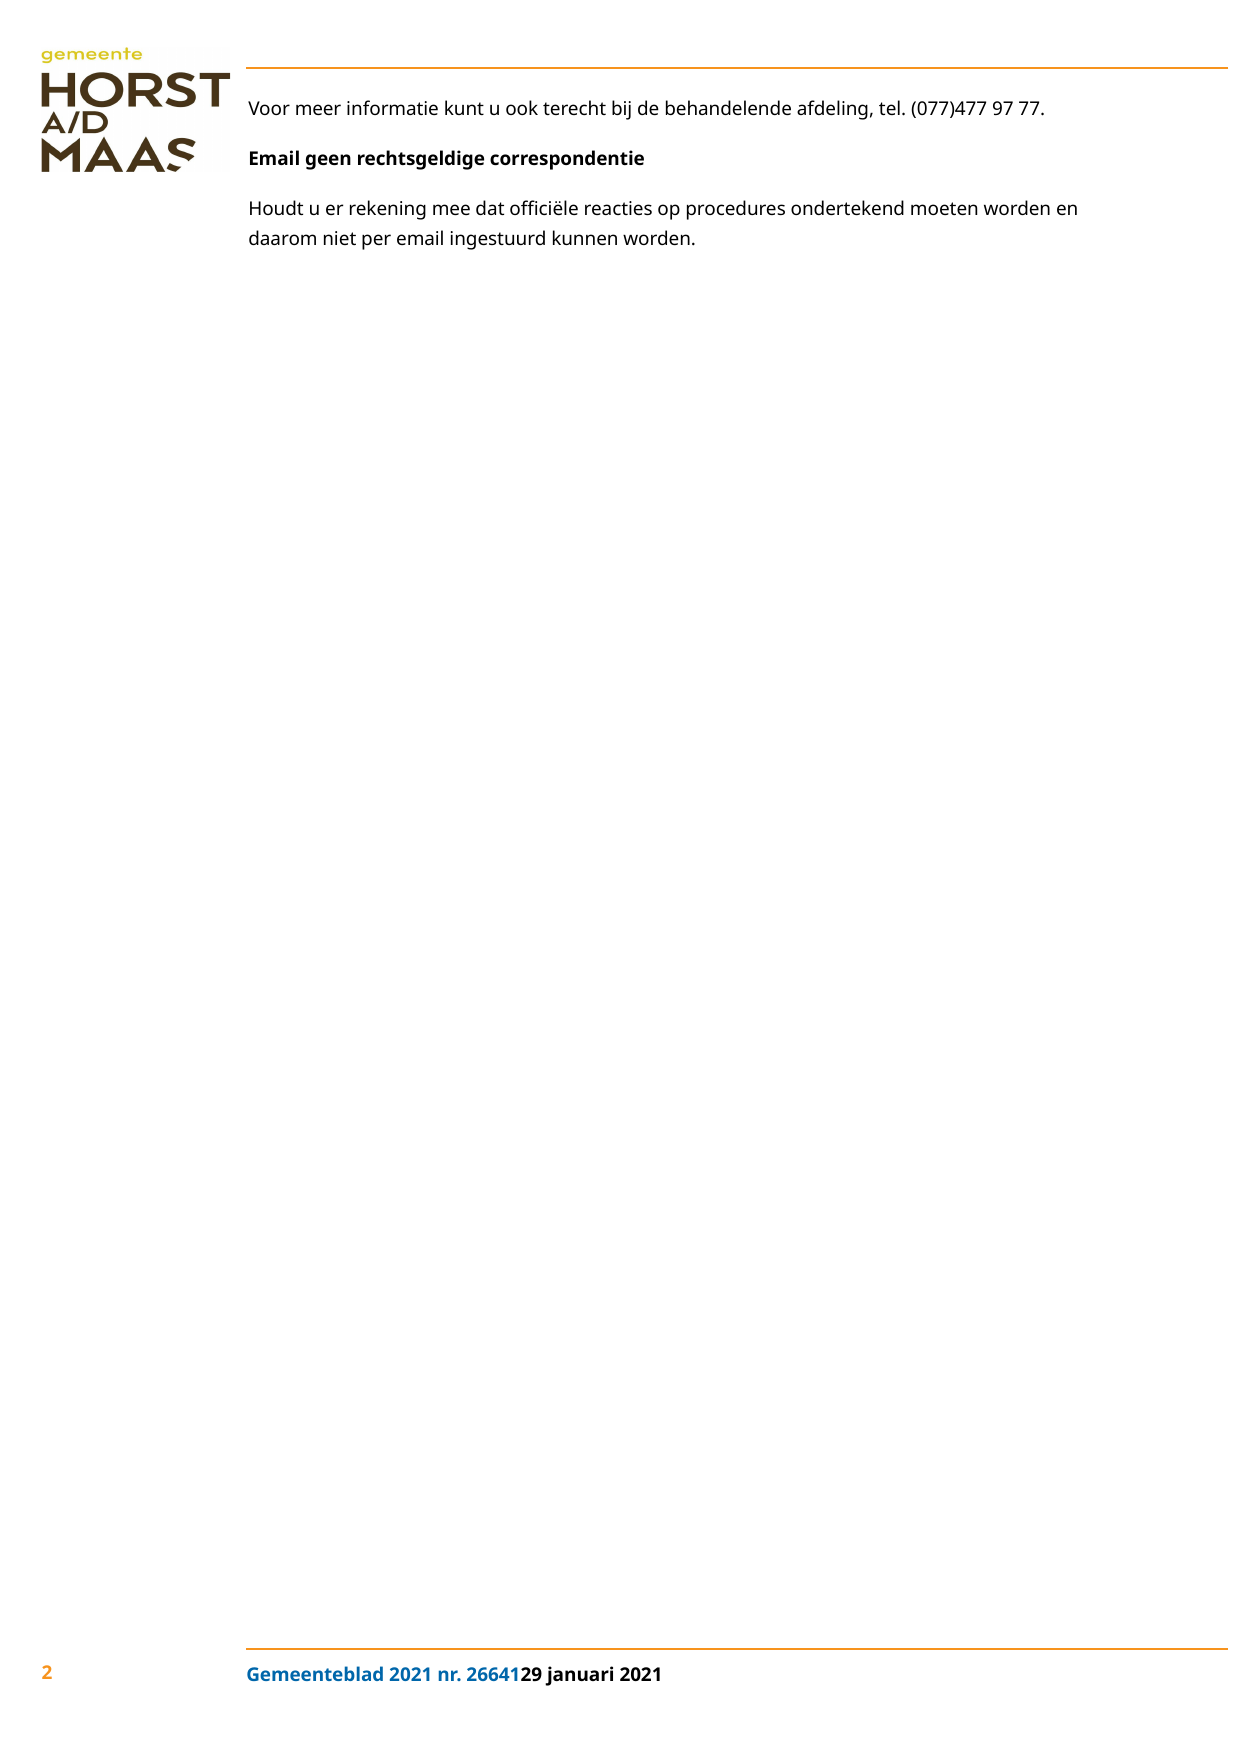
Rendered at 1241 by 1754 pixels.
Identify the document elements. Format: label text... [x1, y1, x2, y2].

text Voor meer informatie kunt u ook terecht bij de behandelende afdeling, tel. (077)477 97 77. [248, 95, 1152, 121]
text Houdt u er rekening mee dat officiële reacties op procedures ondertekend moeten worden en daarom niet per email ingestuurd kunnen worden. [248, 196, 1152, 251]
picture [41, 47, 231, 172]
text Email geen rechtsgeldige correspondentie [248, 145, 1152, 171]
